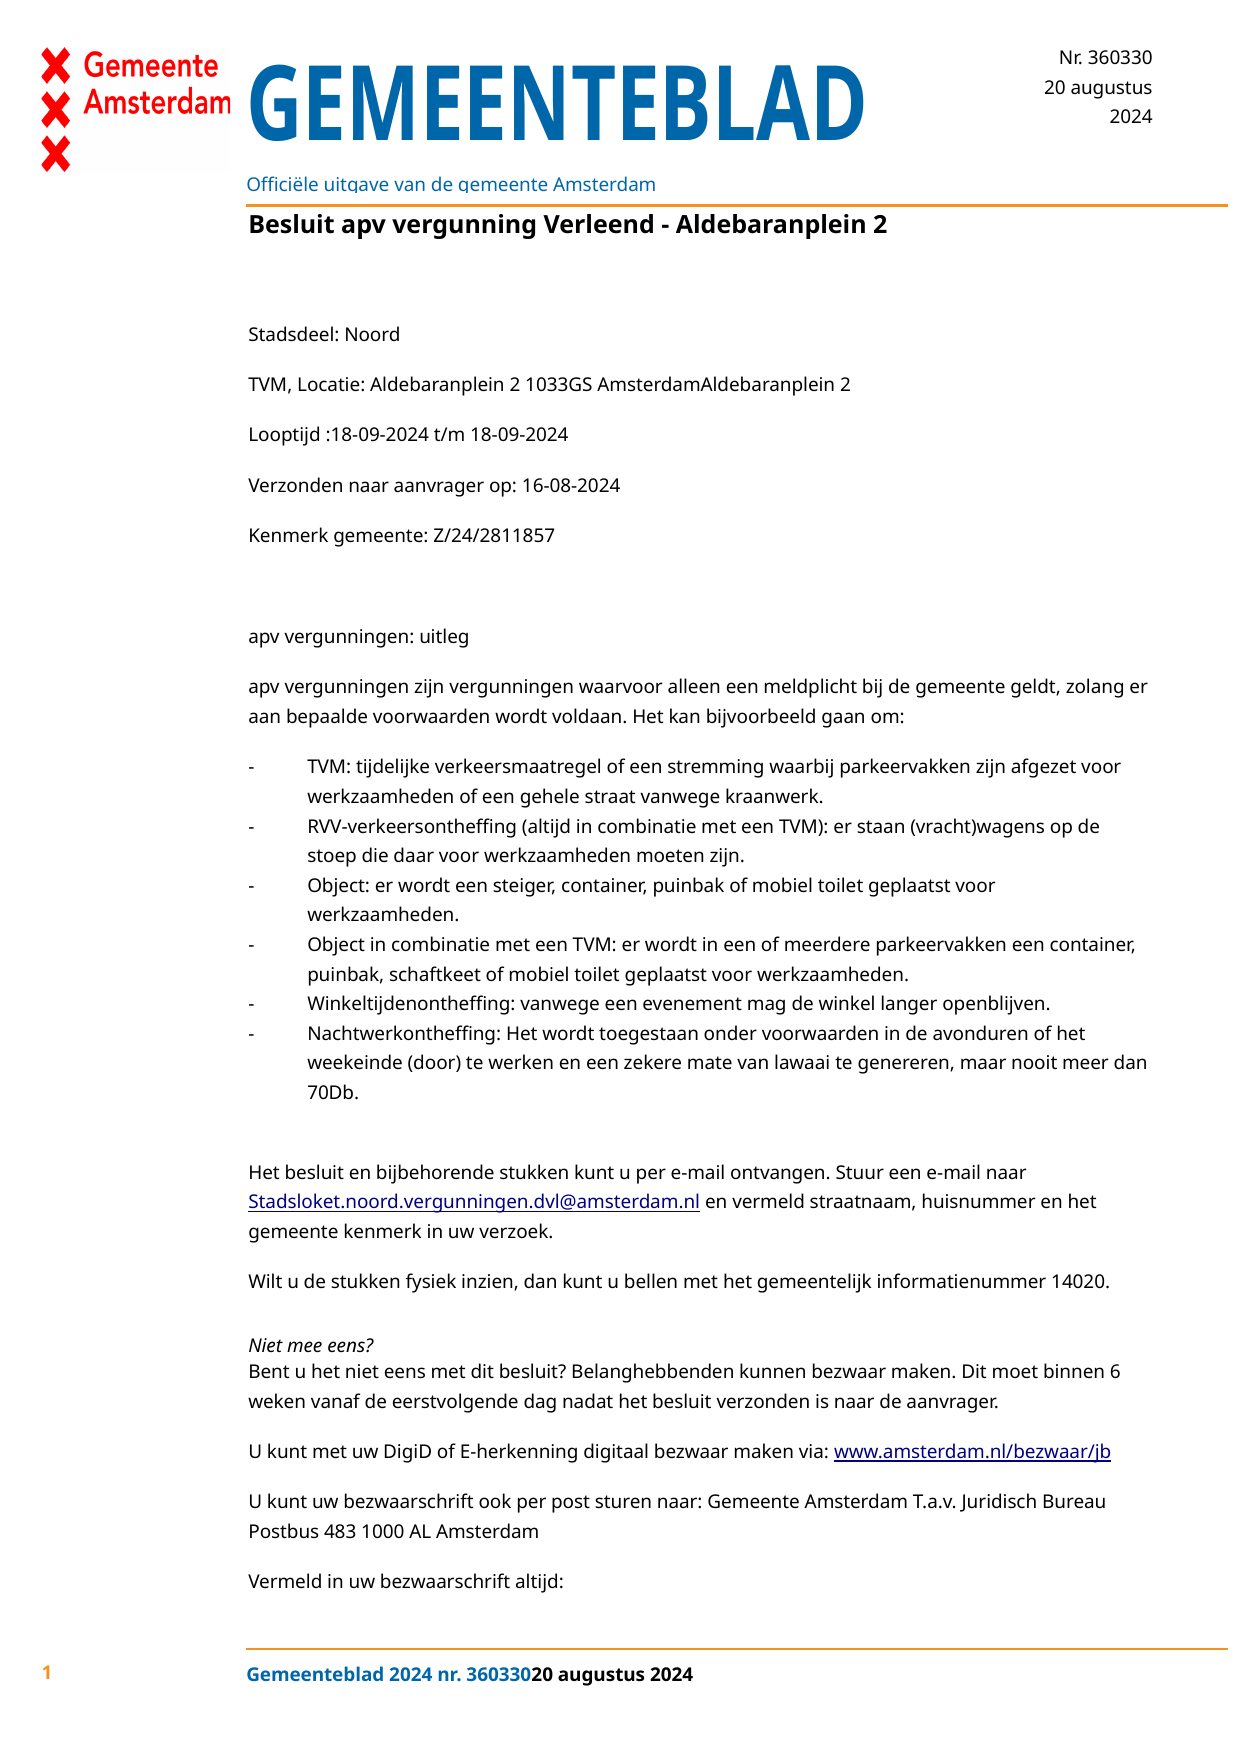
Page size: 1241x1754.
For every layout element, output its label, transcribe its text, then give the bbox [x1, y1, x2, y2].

text Besluit apv vergunning Verleend - Aldebaranplein 2 [248, 207, 1152, 241]
text Looptijd :18-09-2024 t/m 18-09-2024 [248, 422, 1152, 447]
text Vermeld in uw bezwaarschrift altijd: [248, 1569, 1152, 1594]
text Verzonden naar aanvrager op: 16-08-2024 [248, 472, 1152, 498]
text TVM, Locatie: Aldebaranplein 2 1033GS AmsterdamAldebaranplein 2 [248, 371, 1152, 397]
list TVM: tijdelijke verkeersmaatregel of een stremming waarbij parkeervakken zijn afgezet voor werkzaamheden of een gehele straat vanwege kraanwerk. [248, 754, 1152, 809]
text U kunt met uw DigiD of E-herkenning digitaal bezwaar maken via: www.amsterdam.nl/bezwaar/jb [248, 1438, 1152, 1464]
list Winkeltijdenontheffing: vanwege een evenement mag de winkel langer openblijven. [248, 990, 1152, 1016]
picture [41, 47, 231, 172]
text U kunt uw bezwaarschrift ook per post sturen naar: Gemeente Amsterdam T.a.v. Juridisch Bureau Postbus 483 1000 AL Amsterdam [248, 1489, 1152, 1544]
text Niet mee eens? [248, 1333, 1152, 1358]
list Object in combinatie met een TVM: er wordt in een of meerdere parkeervakken een container, puinbak, schaftkeet of mobiel toilet geplaatst voor werkzaamheden. [248, 931, 1152, 986]
text Kenmerk gemeente: Z/24/2811857 [248, 522, 1152, 548]
text apv vergunningen zijn vergunningen waarvoor alleen een meldplicht bij de gemeente geldt, zolang er aan bepaalde voorwaarden wordt voldaan. Het kan bijvoorbeeld gaan om: [248, 674, 1152, 729]
text Stadsdeel: Noord [248, 321, 1152, 346]
list RVV-verkeersontheffing (altijd in combinatie met een TVM): er staan (vracht)wagens op de stoep die daar voor werkzaamheden moeten zijn. [248, 813, 1152, 868]
list Object: er wordt een steiger, container, puinbak of mobiel toilet geplaatst voor werkzaamheden. [248, 872, 1152, 927]
text apv vergunningen: uitleg [248, 623, 1152, 649]
list Nachtwerkontheffing: Het wordt toegestaan onder voorwaarden in de avonduren of het weekeinde (door) te werken en een zekere mate van lawaai te genereren, maar nooit meer dan 70Db. [248, 1020, 1152, 1105]
text Wilt u de stukken fysiek inzien, dan kunt u bellen met het gemeentelijk informatienummer 14020. [248, 1269, 1152, 1294]
text Bent u het niet eens met dit besluit? Belanghebbenden kunnen bezwaar maken. Dit moet binnen 6 weken vanaf de eerstvolgende dag nadat het besluit verzonden is naar de aanvrager. [248, 1358, 1152, 1414]
text Het besluit en bijbehorende stukken kunt u per e-mail ontvangen. Stuur een e-mail naar Stadsloket.noord.vergunningen.dvl@amsterdam.nl en vermeld straatnaam, huisnummer en het gemeente kenmerk in uw verzoek. [248, 1159, 1152, 1244]
